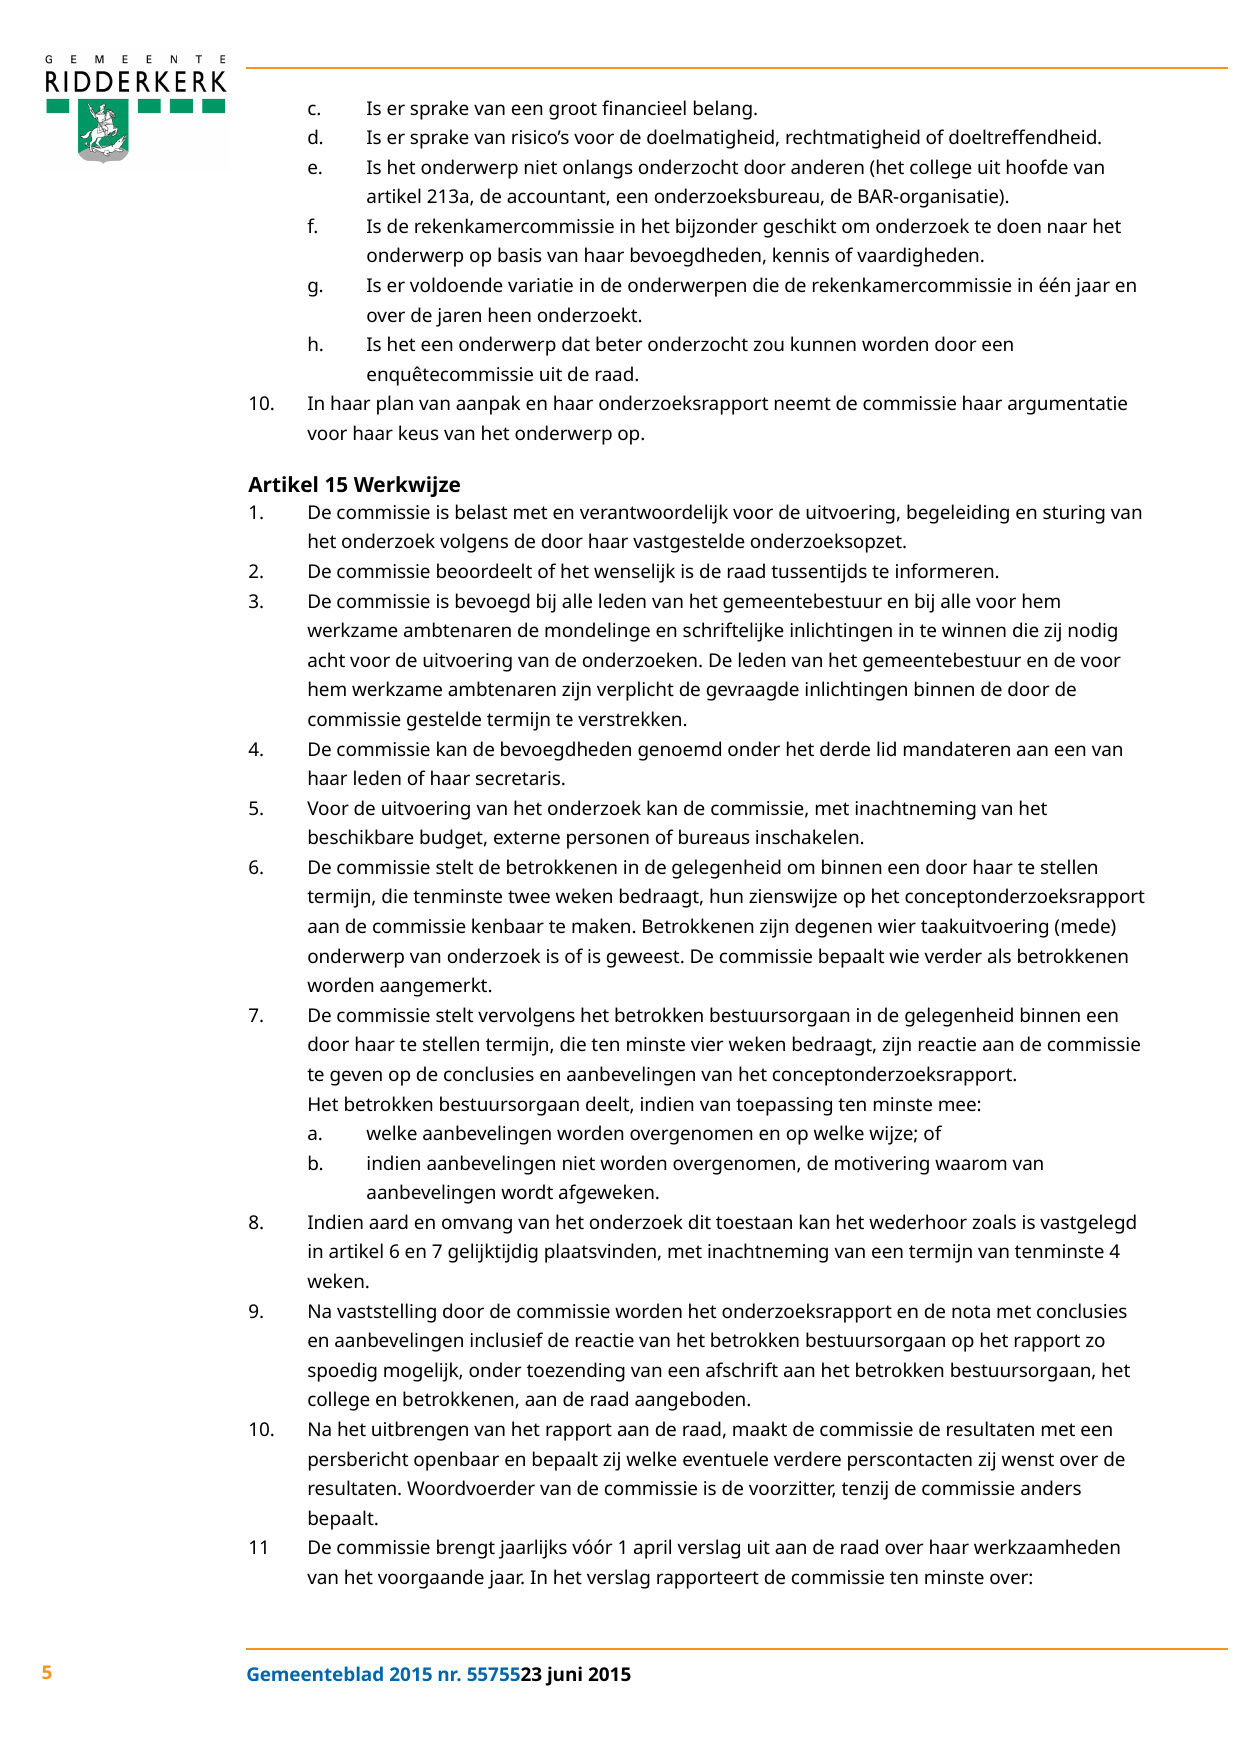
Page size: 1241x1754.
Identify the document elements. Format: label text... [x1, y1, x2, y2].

list Na het uitbrengen van het rapport aan de raad, maakt de commissie de resultaten met een persbericht openbaar en bepaalt zij welke eventuele verdere perscontacten zij wenst over de resultaten. Woordvoerder van de commissie is de voorzitter, tenzij de commissie anders bepaalt. [248, 1416, 1152, 1531]
list Is het onderwerp niet onlangs onderzocht door anderen (het college uit hoofde van artikel 213a, de accountant, een onderzoeksbureau, de BAR-organisatie). [307, 154, 1152, 209]
list De commissie stelt de betrokkenen in de gelegenheid om binnen een door haar te stellen termijn, die tenminste twee weken bedraagt, hun zienswijze op het conceptonderzoeksrapport aan de commissie kenbaar te maken. Betrokkenen zijn degenen wier taakuitvoering (mede) onderwerp van onderzoek is of is geweest. De commissie bepaalt wie verder als betrokkenen worden aangemerkt. [248, 854, 1152, 998]
text Artikel 15 Werkwijze [248, 471, 1152, 499]
picture [41, 47, 231, 172]
list Na vaststelling door de commissie worden het onderzoeksrapport en de nota met conclusies en aanbevelingen inclusief de reactie van het betrokken bestuursorgaan op het rapport zo spoedig mogelijk, onder toezending van een afschrift aan het betrokken bestuursorgaan, het college en betrokkenen, aan de raad aangeboden. [248, 1298, 1152, 1412]
list De commissie stelt vervolgens het betrokken bestuursorgaan in de gelegenheid binnen een door haar te stellen termijn, die ten minste vier weken bedraagt, zijn reactie aan de commissie te geven op de conclusies en aanbevelingen van het conceptonderzoeksrapport. [248, 1002, 1152, 1087]
list De commissie is bevoegd bij alle leden van het gemeentebestuur en bij alle voor hem werkzame ambtenaren de mondelinge en schriftelijke inlichtingen in te winnen die zij nodig acht voor de uitvoering van de onderzoeken. De leden van het gemeentebestuur en de voor hem werkzame ambtenaren zijn verplicht de gevraagde inlichtingen binnen de door de commissie gestelde termijn te verstrekken. [248, 588, 1152, 732]
list Voor de uitvoering van het onderzoek kan de commissie, met inachtneming van het beschikbare budget, externe personen of bureaus inschakelen. [248, 795, 1152, 850]
list Het betrokken bestuursorgaan deelt, indien van toepassing ten minste mee: [248, 1091, 1152, 1116]
list indien aanbevelingen niet worden overgenomen, de motivering waarom van aanbevelingen wordt afgeweken. [307, 1150, 1152, 1205]
list Is de rekenkamercommissie in het bijzonder geschikt om onderzoek te doen naar het onderwerp op basis van haar bevoegdheden, kennis of vaardigheden. [307, 213, 1152, 268]
list Is er voldoende variatie in de onderwerpen die de rekenkamercommissie in één jaar en over de jaren heen onderzoekt. [307, 272, 1152, 328]
list Is het een onderwerp dat beter onderzocht zou kunnen worden door een enquêtecommissie uit de raad. [307, 331, 1152, 387]
list De commissie is belast met en verantwoordelijk voor de uitvoering, begeleiding en sturing van het onderzoek volgens de door haar vastgestelde onderzoeksopzet. [248, 499, 1152, 554]
list De commissie brengt jaarlijks vóór 1 april verslag uit aan de raad over haar werkzaamheden van het voorgaande jaar. In het verslag rapporteert de commissie ten minste over: [248, 1534, 1152, 1590]
list De commissie beoordeelt of het wenselijk is de raad tussentijds te informeren. [248, 558, 1152, 584]
list De commissie kan de bevoegdheden genoemd onder het derde lid mandateren aan een van haar leden of haar secretaris. [248, 736, 1152, 791]
list Indien aard en omvang van het onderzoek dit toestaan kan het wederhoor zoals is vastgelegd in artikel 6 en 7 gelijktijdig plaatsvinden, met inachtneming van een termijn van tenminste 4 weken. [248, 1209, 1152, 1294]
list welke aanbevelingen worden overgenomen en op welke wijze; of [307, 1120, 1152, 1146]
list Is er sprake van een groot financieel belang. [307, 95, 1152, 121]
list In haar plan van aanpak en haar onderzoeksrapport neemt de commissie haar argumentatie voor haar keus van het onderwerp op. [248, 391, 1152, 446]
list Is er sprake van risico’s voor de doelmatigheid, rechtmatigheid of doeltreffendheid. [307, 124, 1152, 150]
